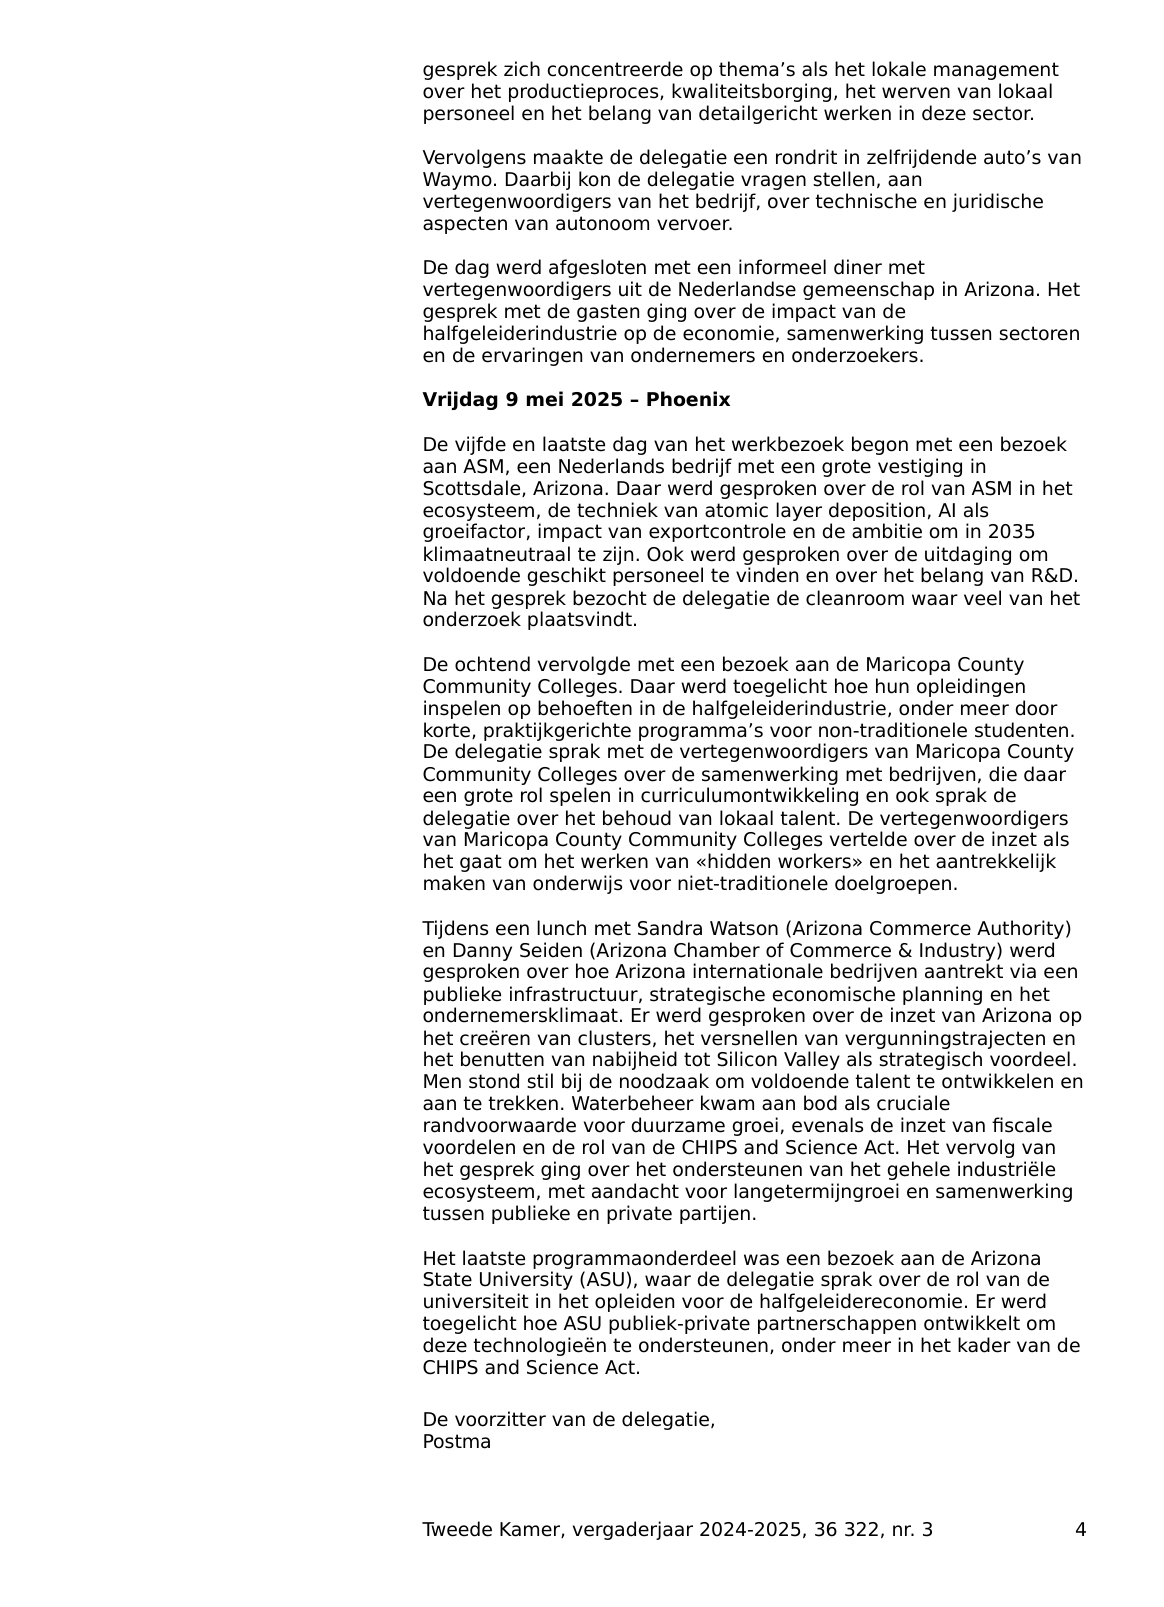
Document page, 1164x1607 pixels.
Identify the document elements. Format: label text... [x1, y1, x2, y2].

text De voorzitter van de delegatie, Postma [422, 1409, 1087, 1453]
text Tijdens een lunch met Sandra Watson (Arizona Commerce Authority) en Danny Seiden (Arizona Chamber of Commerce & Industry) werd gesproken over hoe Arizona internationale bedrijven aantrekt via een publieke infrastructuur, strategische economische planning en het ondernemersklimaat. Er werd gesproken over de inzet van Arizona op het creëren van clusters, het versnellen van vergunningstrajecten en het benutten van nabijheid tot Silicon Valley als strategisch voordeel. Men stond stil bij de noodzaak om voldoende talent te ontwikkelen en aan te trekken. Waterbeheer kwam aan bod als cruciale randvoorwaarde voor duurzame groei, evenals de inzet van fiscale voordelen en de rol van de CHIPS and Science Act. Het vervolg van het gesprek ging over het ondersteunen van het gehele industriële ecosysteem, met aandacht voor langetermijngroei en samenwerking tussen publieke en private partijen. [422, 917, 1087, 1225]
text De vijfde en laatste dag van het werkbezoek begon met een bezoek aan ASM, een Nederlands bedrijf met een grote vestiging in Scottsdale, Arizona. Daar werd gesproken over de rol van ASM in het ecosysteem, de techniek van atomic layer deposition, AI als groeifactor, impact van exportcontrole en de ambitie om in 2035 klimaatneutraal te zijn. Ook werd gesproken over de uitdaging om voldoende geschikt personeel te vinden en over het belang van R&D. Na het gesprek bezocht de delegatie de cleanroom waar veel van het onderzoek plaatsvindt. [422, 433, 1087, 631]
subtitle Vrijdag 9 mei 2025 – Phoenix [422, 389, 1087, 411]
text gesprek zich concentreerde op thema’s als het lokale management over het productieproces, kwaliteitsborging, het werven van lokaal personeel en het belang van detailgericht werken in deze sector. [422, 59, 1087, 125]
text De dag werd afgesloten met een informeel diner met vertegenwoordigers uit de Nederlandse gemeenschap in Arizona. Het gesprek met de gasten ging over de impact van de halfgeleiderindustrie op de economie, samenwerking tussen sectoren en de ervaringen van ondernemers en onderzoekers. [422, 257, 1087, 367]
text De ochtend vervolgde met een bezoek aan de Maricopa County Community Colleges. Daar werd toegelicht hoe hun opleidingen inspelen op behoeften in de halfgeleiderindustrie, onder meer door korte, praktijkgerichte programma’s voor non-traditionele studenten. De delegatie sprak met de vertegenwoordigers van Maricopa County Community Colleges over de samenwerking met bedrijven, die daar een grote rol spelen in curriculumontwikkeling en ook sprak de delegatie over het behoud van lokaal talent. De vertegenwoordigers van Maricopa County Community Colleges vertelde over de inzet als het gaat om het werken van «hidden workers» en het aantrekkelijk maken van onderwijs voor niet-traditionele doelgroepen. [422, 653, 1087, 895]
text Het laatste programmaonderdeel was een bezoek aan de Arizona State University (ASU), waar de delegatie sprak over de rol van de universiteit in het opleiden voor de halfgeleidereconomie. Er werd toegelicht hoe ASU publiek-private partnerschappen ontwikkelt om deze technologieën te ondersteunen, onder meer in het kader van de CHIPS and Science Act. [422, 1247, 1087, 1379]
text Vervolgens maakte de delegatie een rondrit in zelfrijdende auto’s van Waymo. Daarbij kon de delegatie vragen stellen, aan vertegenwoordigers van het bedrijf, over technische en juridische aspecten van autonoom vervoer. [422, 147, 1087, 235]
